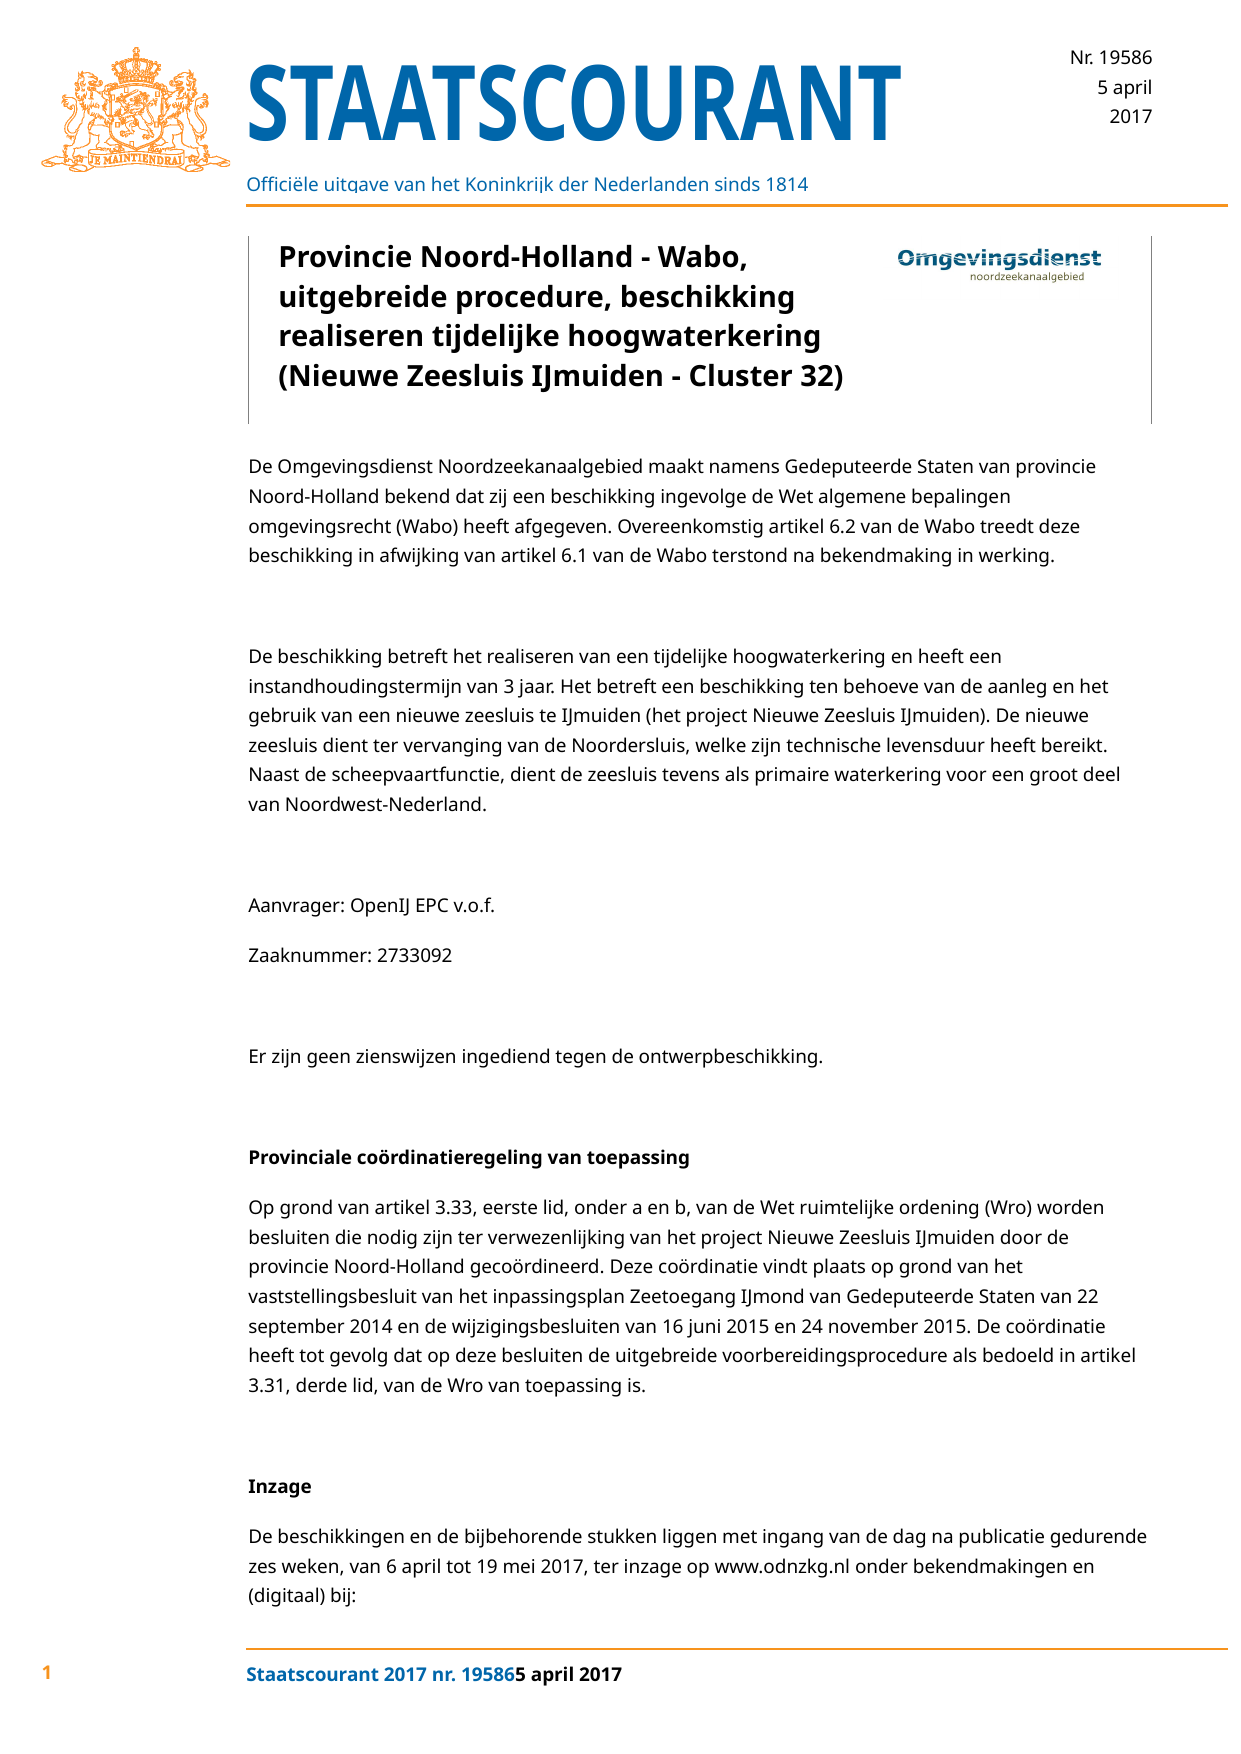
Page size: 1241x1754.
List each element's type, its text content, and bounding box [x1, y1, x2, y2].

text Provinciale coördinatieregeling van toepassing [248, 1144, 1152, 1170]
picture [882, 236, 1119, 300]
text Op grond van artikel 3.33, eerste lid, onder a en b, van de Wet ruimtelijke ordening (Wro) worden besluiten die nodig zijn ter verwezenlijking van het project Nieuwe Zeesluis IJmuiden door de provincie Noord-Holland gecoördineerd. Deze coördinatie vindt plaats op grond van het vaststellingsbesluit van het inpassingsplan Zeetoegang IJmond van Gedeputeerde Staten van 22 september 2014 en de wijzigingsbesluiten van 16 juni 2015 en 24 november 2015. De coördinatie heeft tot gevolg dat op deze besluiten de uitgebreide voorbereidingsprocedure als bedoeld in artikel 3.31, derde lid, van de Wro van toepassing is. [248, 1194, 1152, 1398]
text De beschikkingen en de bijbehorende stukken liggen met ingang van de dag na publicatie gedurende zes weken, van 6 april tot 19 mei 2017, ter inzage op www.odnzkg.nl onder bekendmakingen en (digitaal) bij: [248, 1523, 1152, 1608]
picture [41, 47, 231, 172]
text Er zijn geen zienswijzen ingediend tegen de ontwerpbeschikking. [248, 1043, 1152, 1069]
table_header [850, 236, 1151, 424]
text Zaaknummer: 2733092 [248, 942, 1152, 968]
text Inzage [248, 1473, 1152, 1498]
table_header Provincie Noord-Holland - Wabo, uitgebreide procedure, beschikking realiseren tijdelijke hoogwaterkering (Nieuwe Zeesluis IJmuiden - Cluster 32) [249, 236, 850, 424]
text De Omgevingsdienst Noordzeekanaalgebied maakt namens Gedeputeerde Staten van provincie Noord-Holland bekend dat zij een beschikking ingevolge de Wet algemene bepalingen omgevingsrecht (Wabo) heeft afgegeven. Overeenkomstig artikel 6.2 van de Wabo treedt deze beschikking in afwijking van artikel 6.1 van de Wabo terstond na bekendmaking in werking. [248, 454, 1152, 568]
text Aanvrager: OpenIJ EPC v.o.f. [248, 892, 1152, 918]
text De beschikking betreft het realiseren van een tijdelijke hoogwaterkering en heeft een instandhoudingstermijn van 3 jaar. Het betreft een beschikking ten behoeve van de aanleg en het gebruik van een nieuwe zeesluis te IJmuiden (het project Nieuwe Zeesluis IJmuiden). De nieuwe zeesluis dient ter vervanging van de Noordersluis, welke zijn technische levensduur heeft bereikt. Naast de scheepvaartfunctie, dient de zeesluis tevens als primaire waterkering voor een groot deel van Noordwest-Nederland. [248, 643, 1152, 817]
